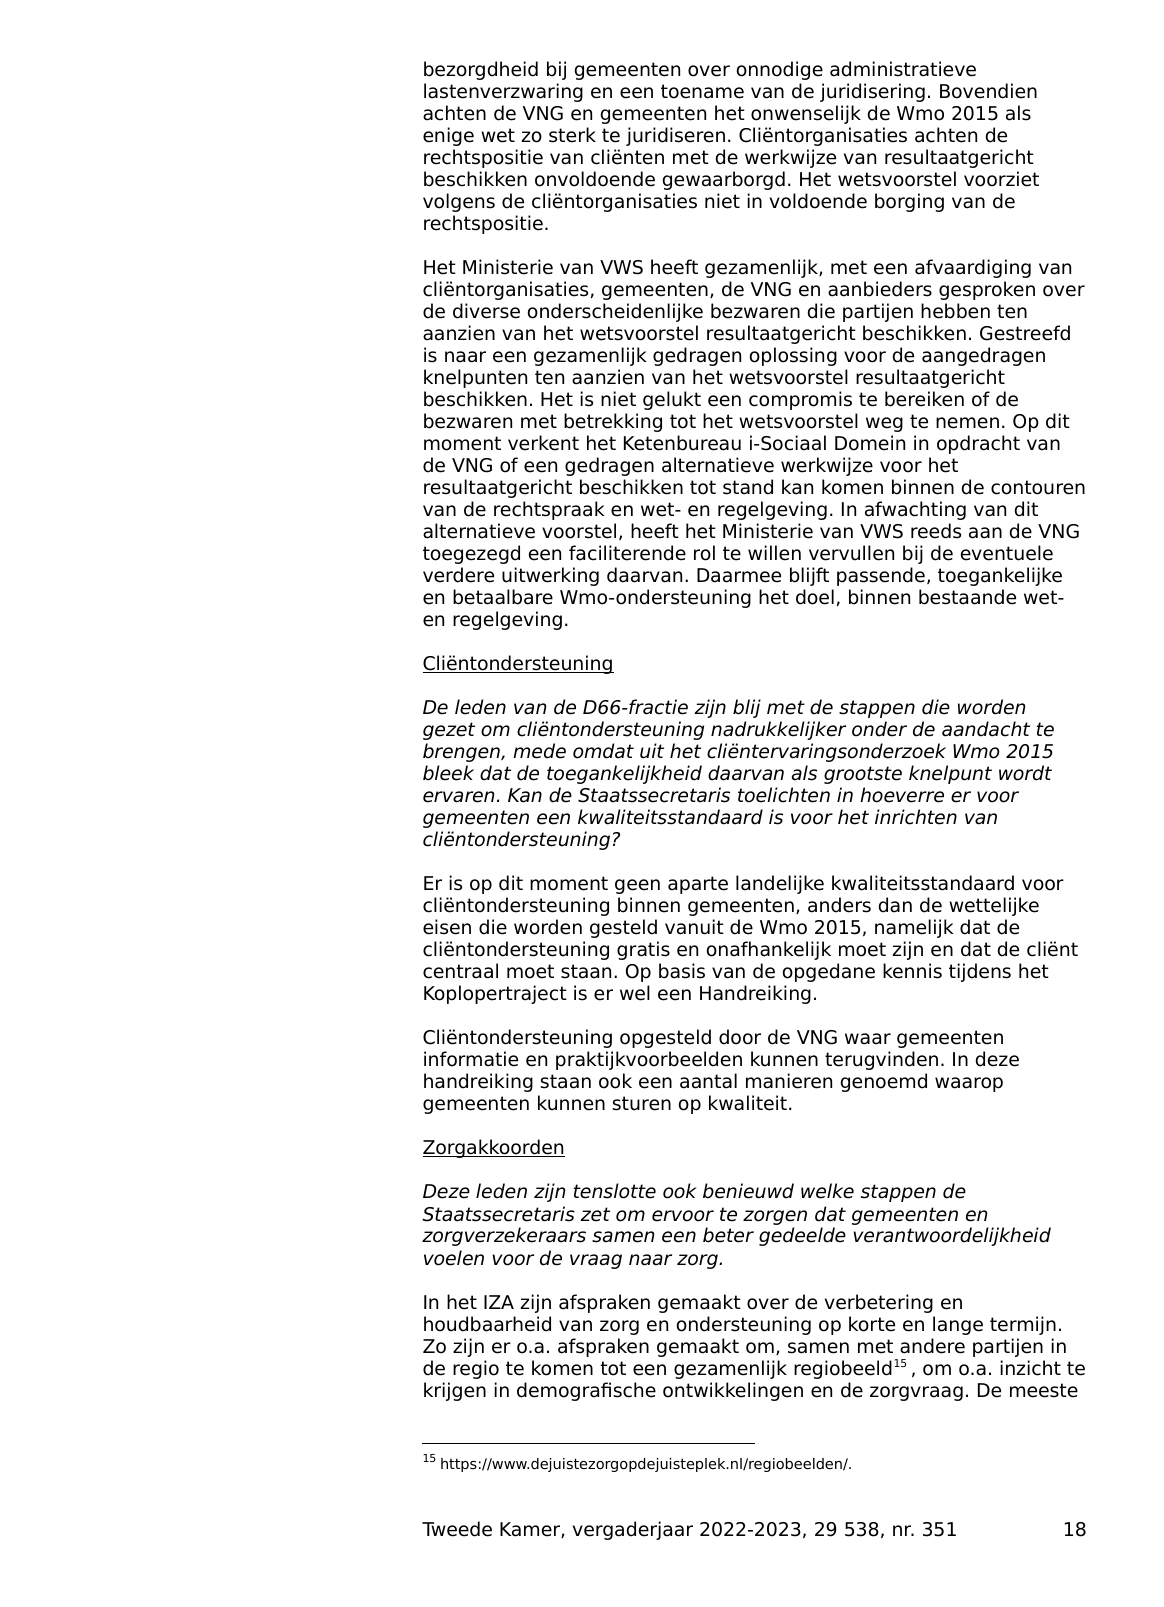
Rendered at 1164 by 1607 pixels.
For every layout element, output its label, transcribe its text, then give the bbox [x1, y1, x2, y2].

text Er is op dit moment geen aparte landelijke kwaliteitsstandaard voor cliëntondersteuning binnen gemeenten, anders dan de wettelijke eisen die worden gesteld vanuit de Wmo 2015, namelijk dat de cliëntondersteuning gratis en onafhankelijk moet zijn en dat de cliënt centraal moet staan. Op basis van de opgedane kennis tijdens het Koplopertraject is er wel een Handreiking. [422, 873, 1087, 1005]
text De leden van de D66-fractie zijn blij met de stappen die worden gezet om cliëntondersteuning nadrukkelijker onder de aandacht te brengen, mede omdat uit het cliëntervaringsonderzoek Wmo 2015 bleek dat de toegankelijkheid daarvan als grootste knelpunt wordt ervaren. Kan de Staatssecretaris toelichten in hoeverre er voor gemeenten een kwaliteitsstandaard is voor het inrichten van cliëntondersteuning? [422, 697, 1087, 851]
text Het Ministerie van VWS heeft gezamenlijk, met een afvaardiging van cliëntorganisaties, gemeenten, de VNG en aanbieders gesproken over de diverse onderscheidenlijke bezwaren die partijen hebben ten aanzien van het wetsvoorstel resultaatgericht beschikken. Gestreefd is naar een gezamenlijk gedragen oplossing voor de aangedragen knelpunten ten aanzien van het wetsvoorstel resultaatgericht beschikken. Het is niet gelukt een compromis te bereiken of de bezwaren met betrekking tot het wetsvoorstel weg te nemen. Op dit moment verkent het Ketenbureau i-Sociaal Domein in opdracht van de VNG of een gedragen alternatieve werkwijze voor het resultaatgericht beschikken tot stand kan komen binnen de contouren van de rechtspraak en wet- en regelgeving. In afwachting van dit alternatieve voorstel, heeft het Ministerie van VWS reeds aan de VNG toegezegd een faciliterende rol te willen vervullen bij de eventuele verdere uitwerking daarvan. Daarmee blijft passende, toegankelijke en betaalbare Wmo-ondersteuning het doel, binnen bestaande wet- en regelgeving. [422, 257, 1087, 631]
text bezorgdheid bij gemeenten over onnodige administratieve lastenverzwaring en een toename van de juridisering. Bovendien achten de VNG en gemeenten het onwenselijk de Wmo 2015 als enige wet zo sterk te juridiseren. Cliëntorganisaties achten de rechtspositie van cliënten met de werkwijze van resultaatgericht beschikken onvoldoende gewaarborgd. Het wetsvoorstel voorziet volgens de cliëntorganisaties niet in voldoende borging van de rechtspositie. [422, 59, 1087, 235]
subtitle Cliëntondersteuning [422, 653, 1087, 675]
subtitle Zorgakkoorden [422, 1137, 1087, 1159]
text Deze leden zijn tenslotte ook benieuwd welke stappen de Staatssecretaris zet om ervoor te zorgen dat gemeenten en zorgverzekeraars samen een beter gedeelde verantwoordelijkheid voelen voor de vraag naar zorg. [422, 1181, 1087, 1269]
text Cliëntondersteuning opgesteld door de VNG waar gemeenten informatie en praktijkvoorbeelden kunnen terugvinden. In deze handreiking staan ook een aantal manieren genoemd waarop gemeenten kunnen sturen op kwaliteit. [422, 1027, 1087, 1115]
text In het IZA zijn afspraken gemaakt over de verbetering en houdbaarheid van zorg en ondersteuning op korte en lange termijn. Zo zijn er o.a. afspraken gemaakt om, samen met andere partijen in de regio te komen tot een gezamenlijk regiobeeld, om o.a. inzicht te krijgen in demografische ontwikkelingen en de zorgvraag. De meeste [422, 1292, 1087, 1401]
text https://www.dejuistezorgopdejuisteplek.nl/regiobeelden/. [422, 1452, 1087, 1474]
